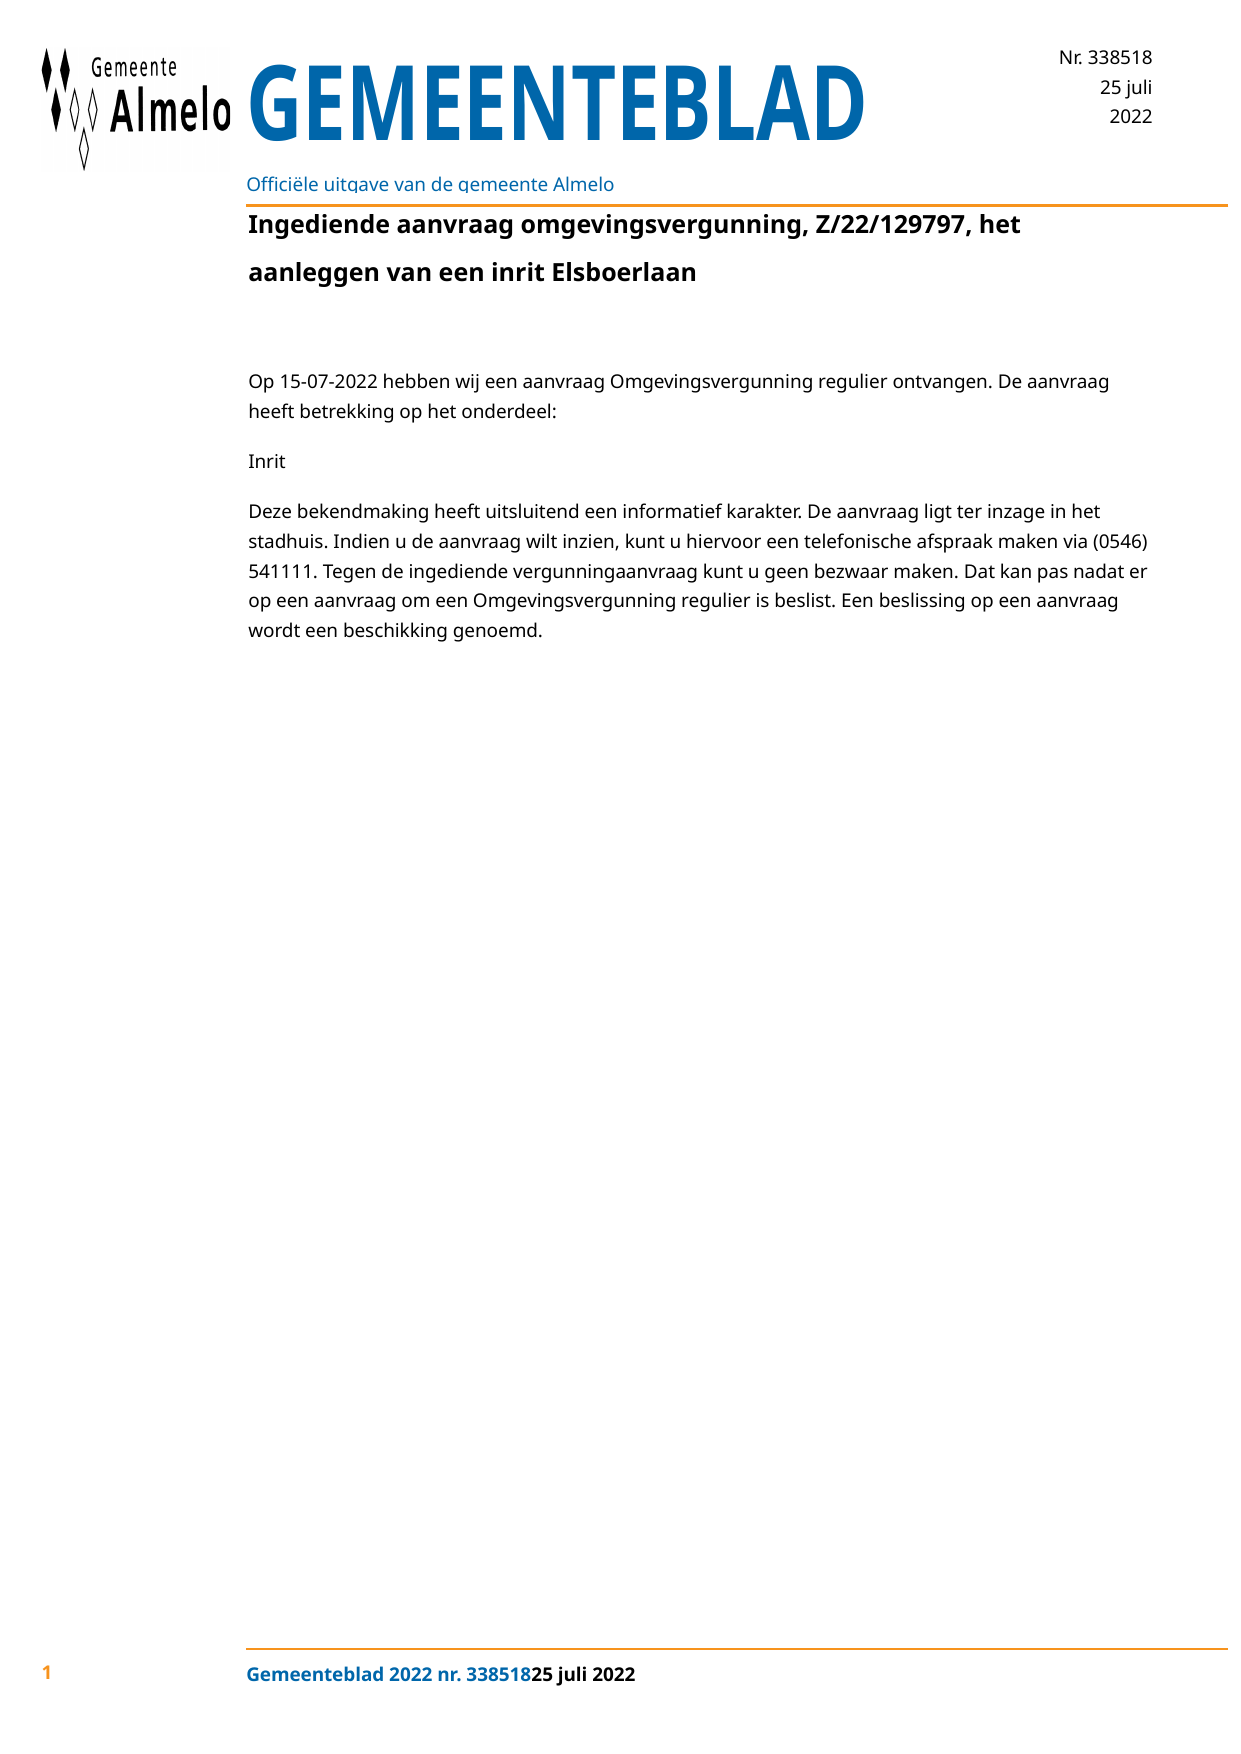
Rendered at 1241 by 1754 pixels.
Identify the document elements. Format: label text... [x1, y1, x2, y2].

text Op 15-07-2022 hebben wij een aanvraag Omgevingsvergunning regulier ontvangen. De aanvraag heeft betrekking op het onderdeel: [248, 368, 1152, 424]
text Inrit [248, 448, 1152, 474]
text Deze bekendmaking heeft uitsluitend een informatief karakter. De aanvraag ligt ter inzage in het stadhuis. Indien u de aanvraag wilt inzien, kunt u hiervoor een telefonische afspraak maken via (0546) 541111. Tegen de ingediende vergunningaanvraag kunt u geen bezwaar maken. Dat kan pas nadat er op een aanvraag om een Omgevingsvergunning regulier is beslist. Een beslissing op een aanvraag wordt een beschikking genoemd. [248, 499, 1152, 643]
picture [41, 47, 231, 172]
text Ingediende aanvraag omgevingsvergunning, Z/22/129797, het aanleggen van een inrit Elsboerlaan [248, 207, 1152, 288]
